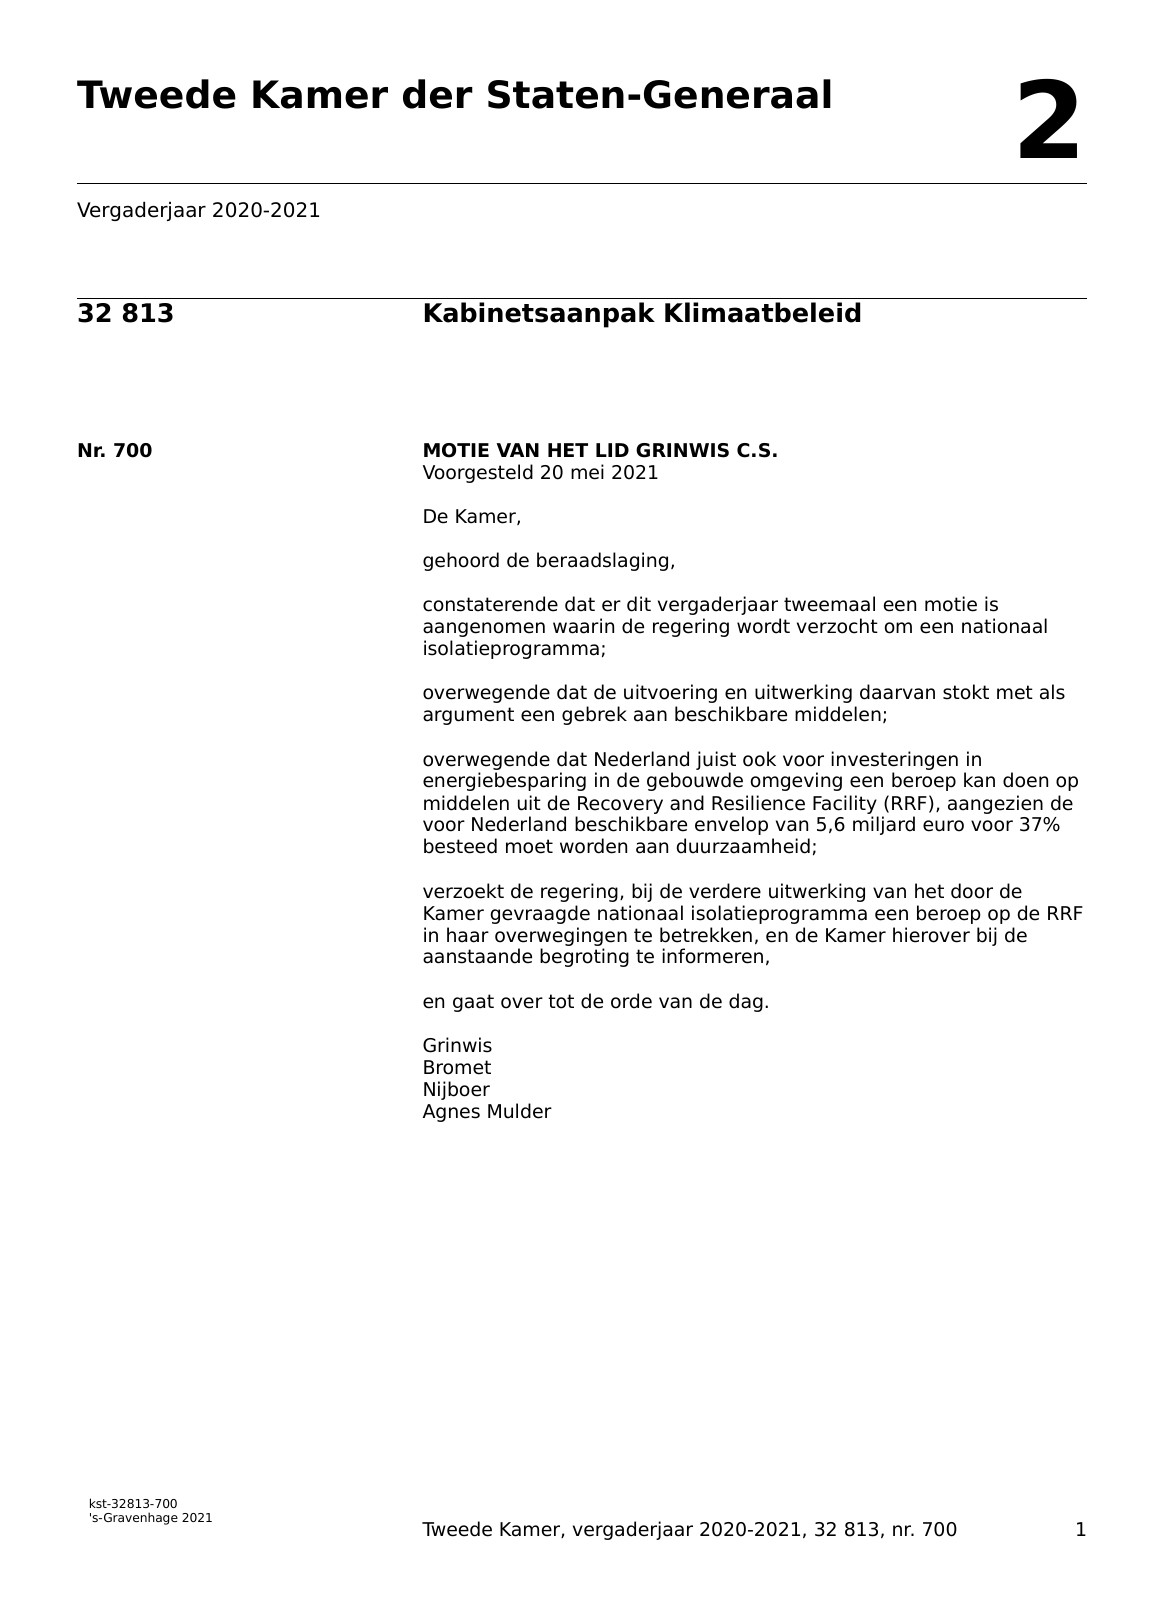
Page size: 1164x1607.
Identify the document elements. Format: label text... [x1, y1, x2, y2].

text Voorgesteld 20 mei 2021 [422, 462, 1087, 484]
table_header 2 [886, 59, 1087, 183]
text De Kamer, [422, 506, 1087, 528]
text constaterende dat er dit vergaderjaar tweemaal een motie is aangenomen waarin de regering wordt verzocht om een nationaal isolatieprogramma; [422, 594, 1087, 660]
text Agnes Mulder [422, 1101, 1087, 1123]
text Grinwis [422, 1035, 1087, 1057]
subtitle Nr. 700 MOTIE VAN HET LID GRINWIS C.S. [77, 440, 1087, 462]
text Nijboer [422, 1079, 1087, 1101]
text overwegende dat Nederland juist ook voor investeringen in energiebesparing in de gebouwde omgeving een beroep kan doen op middelen uit de Recovery and Resilience Facility (RRF), aangezien de voor Nederland beschikbare envelop van 5,6 miljard euro voor 37% besteed moet worden aan duurzaamheid; [422, 748, 1087, 858]
text verzoekt de regering, bij de verdere uitwerking van het door de Kamer gevraagde nationaal isolatieprogramma een beroep op de RRF in haar overwegingen te betrekken, en de Kamer hierover bij de aanstaande begroting te informeren, [422, 881, 1087, 968]
subtitle 32 813 Kabinetsaanpak Klimaatbeleid [77, 299, 1087, 329]
table_header Tweede Kamer der Staten-Generaal [77, 59, 886, 183]
text 's-Gravenhage 2021 [88, 1511, 323, 1525]
text Bromet [422, 1057, 1087, 1079]
text gehoord de beraadslaging, [422, 550, 1087, 572]
text overwegende dat de uitvoering en uitwerking daarvan stokt met als argument een gebrek aan beschikbare middelen; [422, 682, 1087, 726]
text en gaat over tot de orde van de dag. [422, 991, 1087, 1013]
table_cell Vergaderjaar 2020-2021 [77, 184, 1087, 298]
text kst-32813-700 [88, 1497, 323, 1511]
